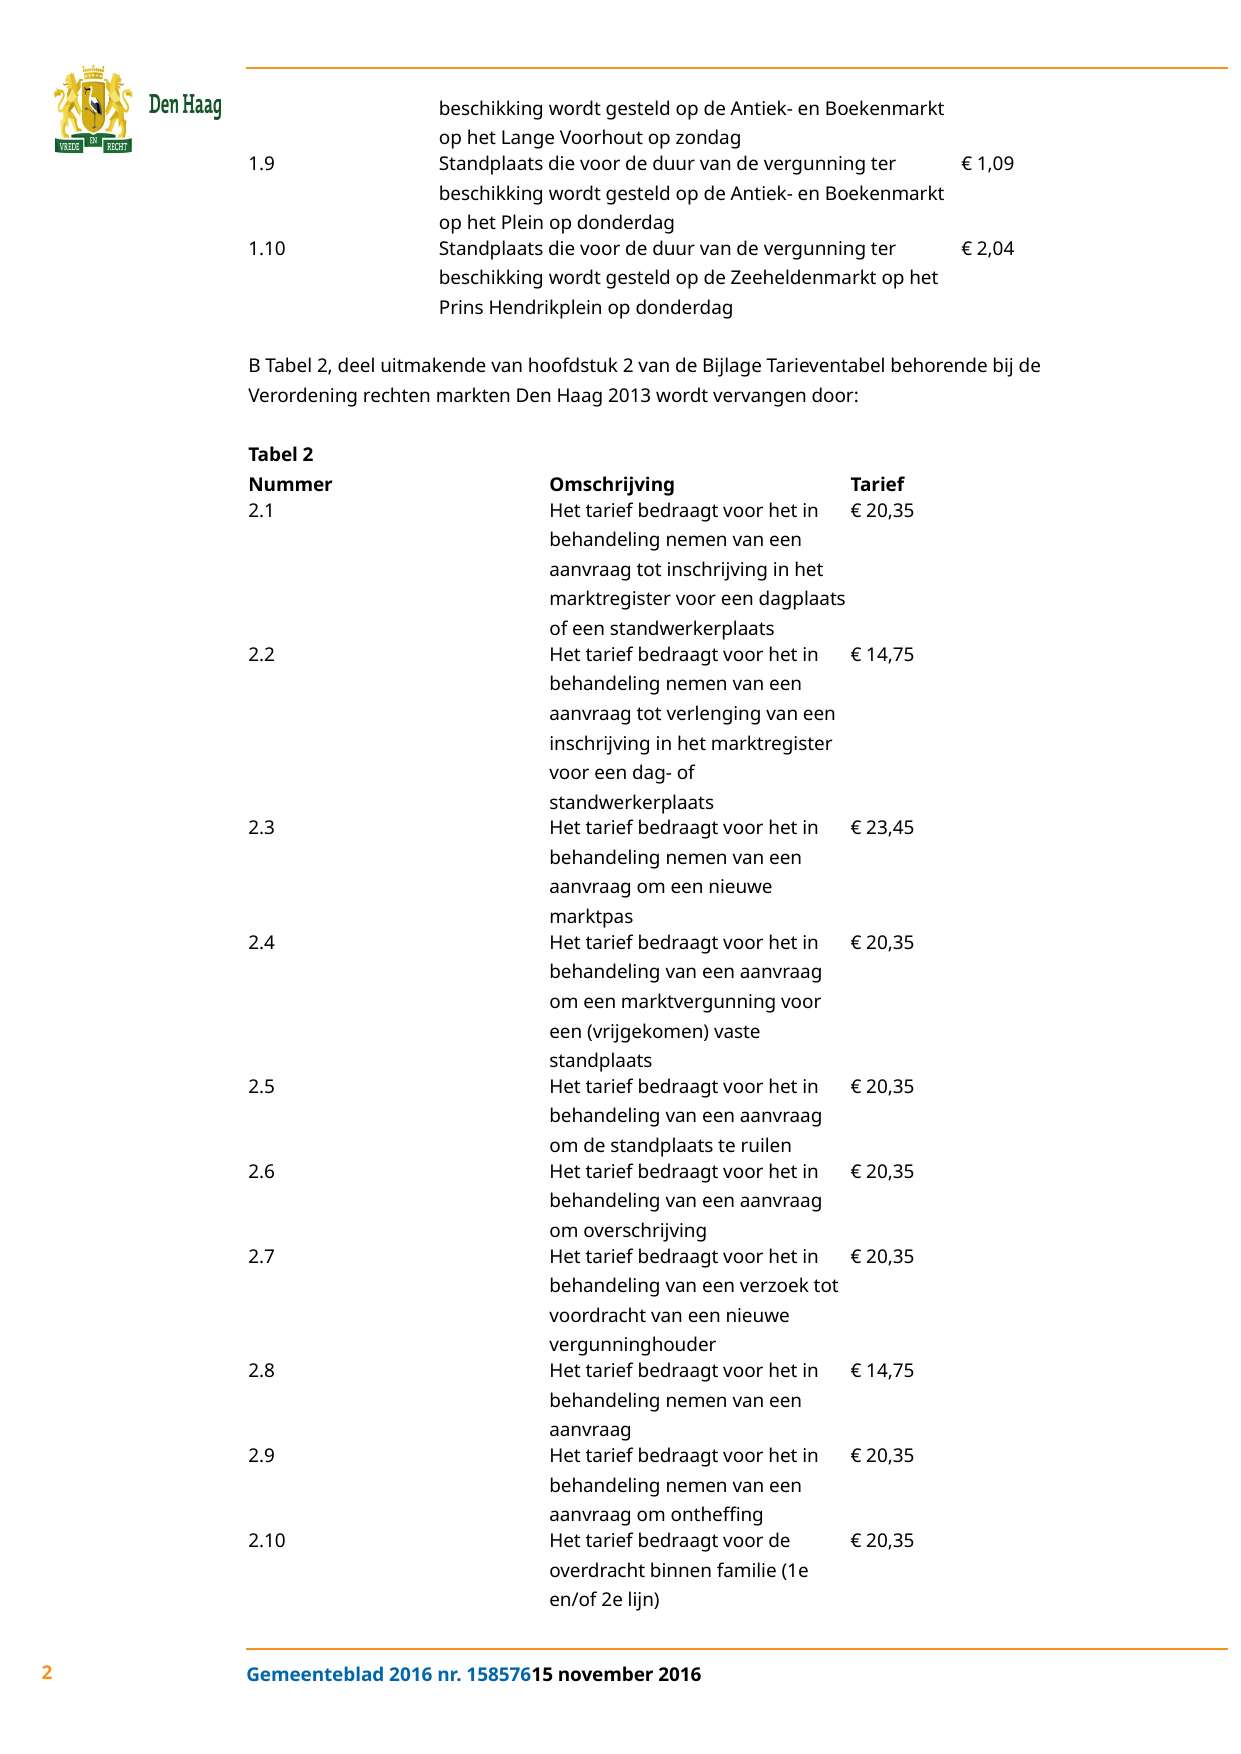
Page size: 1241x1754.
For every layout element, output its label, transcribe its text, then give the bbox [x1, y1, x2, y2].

table_cell € 20,35 [850, 497, 1152, 641]
table_cell Het tarief bedraagt voor het in behandeling nemen van een aanvraag tot verlenging van een inschrijving in het marktregister voor een dag- of standwerkerplaats [549, 641, 850, 814]
text B Tabel 2, deel uitmakende van hoofdstuk 2 van de Bijlage Tarieventabel behorende bij de Verordening rechten markten Den Haag 2013 wordt vervangen door: [248, 353, 1152, 408]
text Tabel 2 [248, 441, 1152, 467]
table_cell € 20,35 [850, 1073, 1152, 1158]
table_cell 1.10 [248, 235, 439, 320]
picture [41, 47, 231, 172]
table_cell € 20,35 [850, 929, 1152, 1073]
table_cell 2.8 [248, 1358, 549, 1442]
table_cell 2.2 [248, 641, 549, 814]
table_header Omschrijving [549, 471, 850, 497]
table_cell [248, 95, 439, 150]
table_cell 2.1 [248, 497, 549, 641]
table_cell 2.7 [248, 1243, 549, 1357]
table_cell € 20,35 [850, 1527, 1152, 1612]
table_cell € 1,09 [961, 150, 1152, 235]
table_cell € 20,35 [850, 1243, 1152, 1357]
table_cell Het tarief bedraagt voor het in behandeling nemen van een aanvraag tot inschrijving in het marktregister voor een dagplaats of een standwerkerplaats [549, 497, 850, 641]
table_cell 1.9 [248, 150, 439, 235]
table_cell € 14,75 [850, 1358, 1152, 1442]
table_cell Standplaats die voor de duur van de vergunning ter beschikking wordt gesteld op de Zeeheldenmarkt op het Prins Hendrikplein op donderdag [439, 235, 961, 320]
table_cell Het tarief bedraagt voor het in behandeling nemen van een aanvraag om een nieuwe marktpas [549, 815, 850, 929]
table_cell € 23,45 [850, 815, 1152, 929]
table_cell € 20,35 [850, 1442, 1152, 1527]
table_cell 2.6 [248, 1158, 549, 1243]
table_header Nummer [248, 471, 549, 497]
table_cell 2.9 [248, 1442, 549, 1527]
table_cell Standplaats die voor de duur van de vergunning ter beschikking wordt gesteld op de Antiek- en Boekenmarkt op het Plein op donderdag [439, 150, 961, 235]
table_cell Het tarief bedraagt voor het in behandeling van een verzoek tot voordracht van een nieuwe vergunninghouder [549, 1243, 850, 1357]
table_cell Het tarief bedraagt voor de overdracht binnen familie (1e en/of 2e lijn) [549, 1527, 850, 1612]
table_header Tarief [850, 471, 1152, 497]
table_cell 2.10 [248, 1527, 549, 1612]
table_cell 2.3 [248, 815, 549, 929]
table_cell [961, 95, 1152, 150]
table_cell € 2,04 [961, 235, 1152, 320]
table_cell Het tarief bedraagt voor het in behandeling nemen van een aanvraag [549, 1358, 850, 1442]
table_cell Het tarief bedraagt voor het in behandeling van een aanvraag om een marktvergunning voor een (vrijgekomen) vaste standplaats [549, 929, 850, 1073]
table_cell € 14,75 [850, 641, 1152, 814]
table_cell 2.4 [248, 929, 549, 1073]
table_cell Het tarief bedraagt voor het in behandeling van een aanvraag om de standplaats te ruilen [549, 1073, 850, 1158]
table_cell Het tarief bedraagt voor het in behandeling van een aanvraag om overschrijving [549, 1158, 850, 1243]
table_cell 2.5 [248, 1073, 549, 1158]
table_cell € 20,35 [850, 1158, 1152, 1243]
table_cell Het tarief bedraagt voor het in behandeling nemen van een aanvraag om ontheffing [549, 1442, 850, 1527]
table_cell beschikking wordt gesteld op de Antiek- en Boekenmarkt op het Lange Voorhout op zondag [439, 95, 961, 150]
